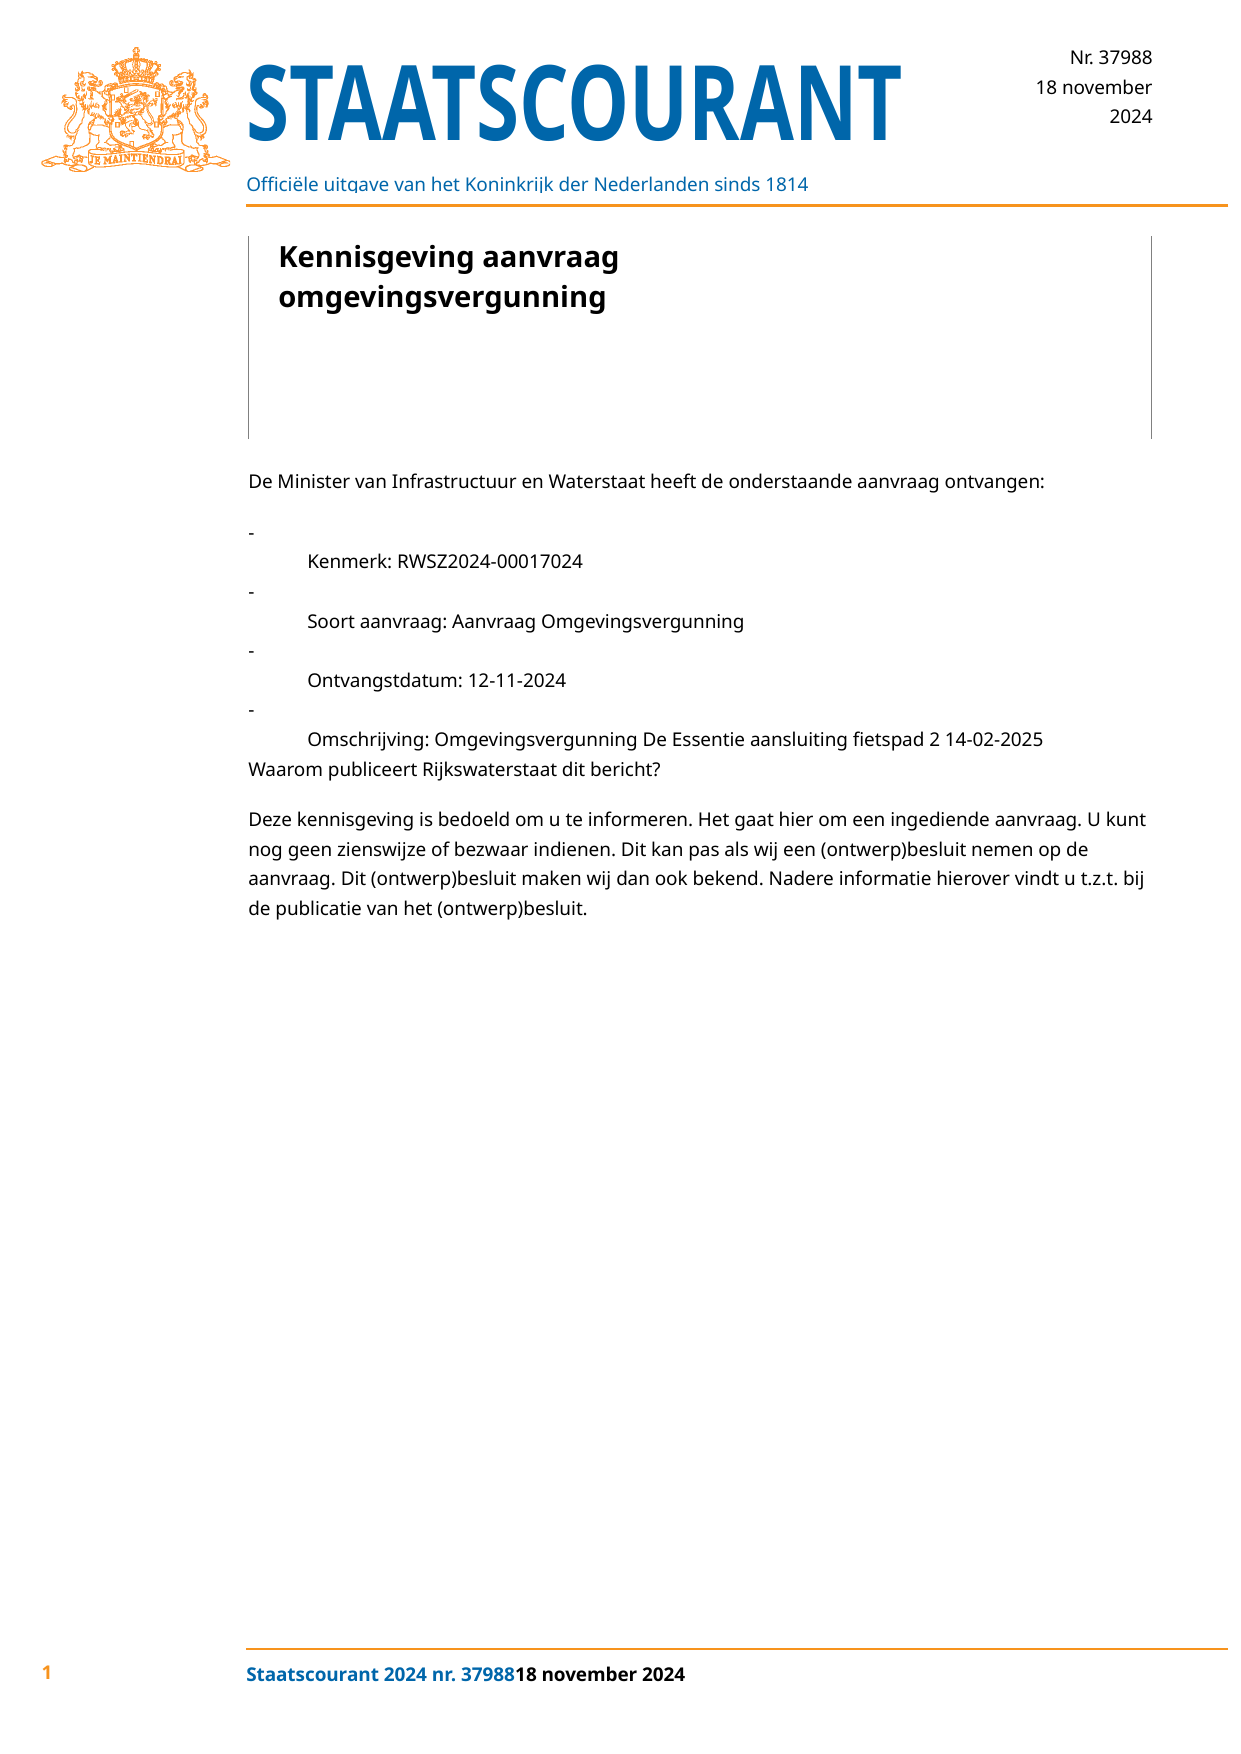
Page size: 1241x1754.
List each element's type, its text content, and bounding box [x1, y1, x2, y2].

table_header [850, 236, 912, 413]
list Ontvangstdatum: 12-11-2024 [248, 667, 1152, 693]
table_header Kennisgeving aanvraag omgevingsvergunning [249, 236, 850, 439]
table_header [850, 414, 1151, 439]
list Soort aanvraag: Aanvraag Omgevingsvergunning [248, 608, 1152, 633]
list Kenmerk: RWSZ2024-00017024 [248, 549, 1152, 574]
table_header [1090, 236, 1151, 413]
text Waarom publiceert Rijkswaterstaat dit bericht? [248, 756, 1152, 781]
picture [41, 47, 231, 172]
text De Minister van Infrastructuur en Waterstaat heeft de onderstaande aanvraag ontvangen: [248, 469, 1152, 494]
picture [912, 236, 1090, 414]
list Omschrijving: Omgevingsvergunning De Essentie aansluiting fietspad 2 14-02-2025 [248, 726, 1152, 752]
text Deze kennisgeving is bedoeld om u te informeren. Het gaat hier om een ingediende aanvraag. U kunt nog geen zienswijze of bezwaar indienen. Dit kan pas als wij een (ontwerp)besluit nemen op de aanvraag. Dit (ontwerp)besluit maken wij dan ook bekend. Nadere informatie hierover vindt u t.z.t. bij de publicatie van het (ontwerp)besluit. [248, 806, 1152, 921]
